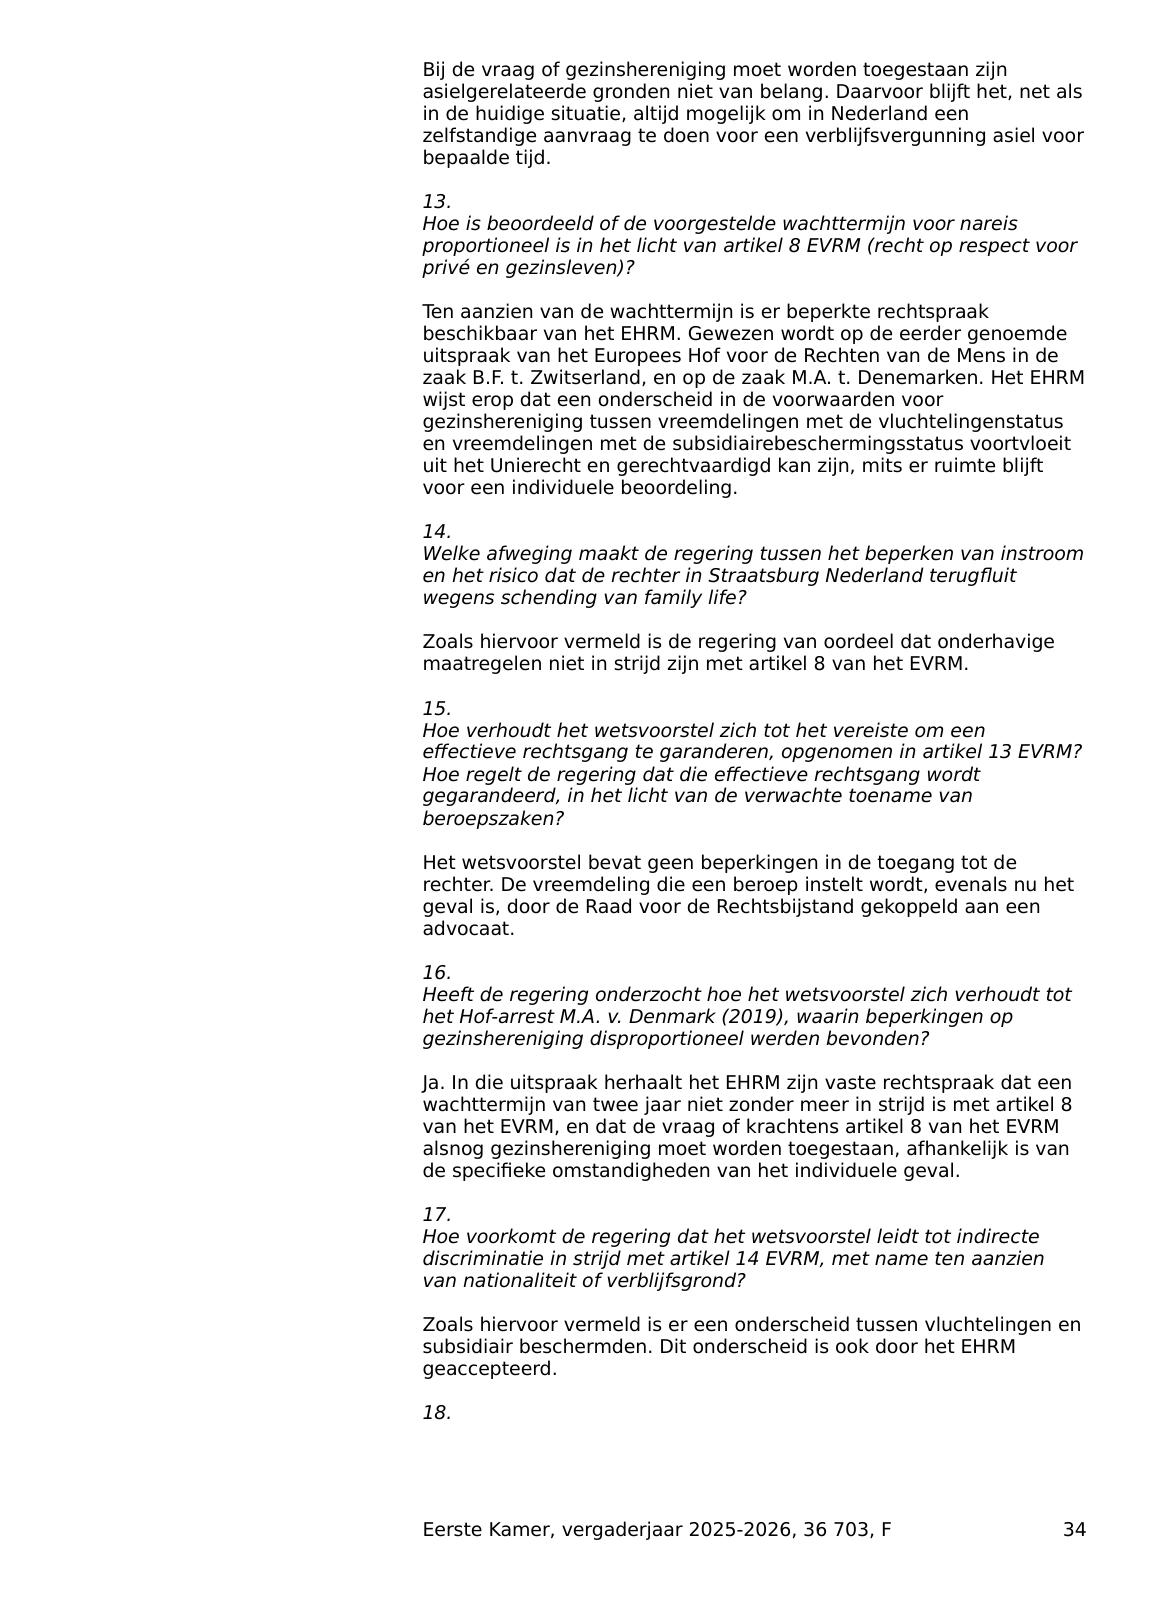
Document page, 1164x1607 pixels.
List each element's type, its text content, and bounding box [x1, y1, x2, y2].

text Hoe voorkomt de regering dat het wetsvoorstel leidt tot indirecte discriminatie in strijd met artikel 14 EVRM, met name ten aanzien van nationaliteit of verblijfsgrond? [422, 1226, 1087, 1292]
text Zoals hiervoor vermeld is er een onderscheid tussen vluchtelingen en subsidiair beschermden. Dit onderscheid is ook door het EHRM geaccepteerd. [422, 1314, 1087, 1380]
text Zoals hiervoor vermeld is de regering van oordeel dat onderhavige maatregelen niet in strijd zijn met artikel 8 van het EVRM. [422, 631, 1087, 675]
text 15. [422, 697, 1087, 719]
text Hoe verhoudt het wetsvoorstel zich tot het vereiste om een effectieve rechtsgang te garanderen, opgenomen in artikel 13 EVRM? Hoe regelt de regering dat die effectieve rechtsgang wordt gegarandeerd, in het licht van de verwachte toename van beroepszaken? [422, 719, 1087, 829]
text Bij de vraag of gezinshereniging moet worden toegestaan zijn asielgerelateerde gronden niet van belang. Daarvoor blijft het, net als in de huidige situatie, altijd mogelijk om in Nederland een zelfstandige aanvraag te doen voor een verblijfsvergunning asiel voor bepaalde tijd. [422, 59, 1087, 169]
text 17. [422, 1204, 1087, 1226]
text Heeft de regering onderzocht hoe het wetsvoorstel zich verhoudt tot het Hof-arrest M.A. v. Denmark (2019), waarin beperkingen op gezinshereniging disproportioneel werden bevonden? [422, 984, 1087, 1049]
text Het wetsvoorstel bevat geen beperkingen in de toegang tot de rechter. De vreemdeling die een beroep instelt wordt, evenals nu het geval is, door de Raad voor de Rechtsbijstand gekoppeld aan een advocaat. [422, 852, 1087, 939]
text Welke afweging maakt de regering tussen het beperken van instroom en het risico dat de rechter in Straatsburg Nederland terugfluit wegens schending van family life? [422, 543, 1087, 609]
text Ten aanzien van de wachttermijn is er beperkte rechtspraak beschikbaar van het EHRM. Gewezen wordt op de eerder genoemde uitspraak van het Europees Hof voor de Rechten van de Mens in de zaak B.F. t. Zwitserland, en op de zaak M.A. t. Denemarken. Het EHRM wijst erop dat een onderscheid in de voorwaarden voor gezinshereniging tussen vreemdelingen met de vluchtelingenstatus en vreemdelingen met de subsidiairebeschermingsstatus voortvloeit uit het Unierecht en gerechtvaardigd kan zijn, mits er ruimte blijft voor een individuele beoordeling. [422, 301, 1087, 499]
text Ja. In die uitspraak herhaalt het EHRM zijn vaste rechtspraak dat een wachttermijn van twee jaar niet zonder meer in strijd is met artikel 8 van het EVRM, en dat de vraag of krachtens artikel 8 van het EVRM alsnog gezinshereniging moet worden toegestaan, afhankelijk is van de specifieke omstandigheden van het individuele geval. [422, 1072, 1087, 1182]
text Hoe is beoordeeld of de voorgestelde wachttermijn voor nareis proportioneel is in het licht van artikel 8 EVRM (recht op respect voor privé en gezinsleven)? [422, 213, 1087, 279]
text 13. [422, 191, 1087, 213]
text 14. [422, 521, 1087, 543]
text 16. [422, 962, 1087, 984]
text 18. [422, 1402, 1087, 1424]
